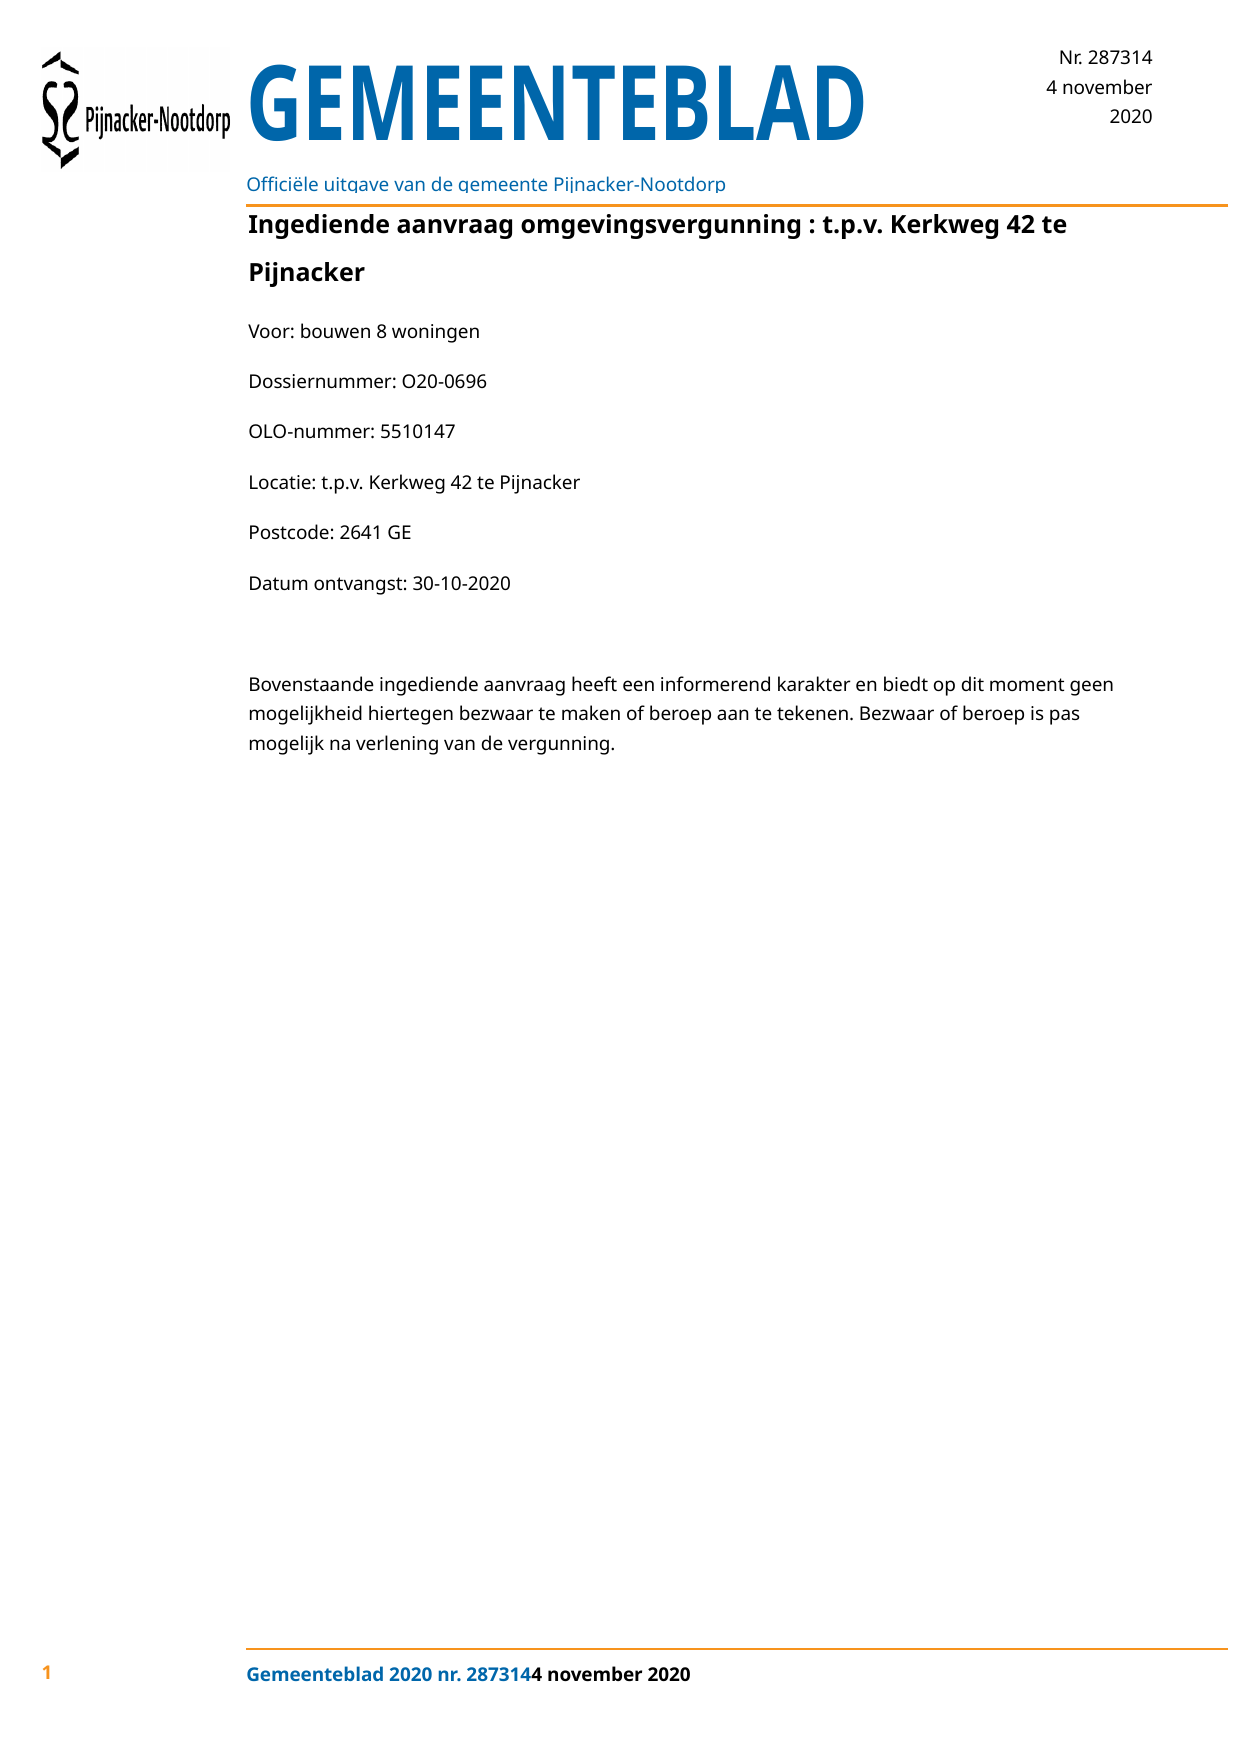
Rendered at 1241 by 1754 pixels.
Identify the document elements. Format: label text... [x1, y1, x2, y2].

text Dossiernummer: O20-0696 [248, 368, 1152, 394]
text Locatie: t.p.v. Kerkweg 42 te Pijnacker [248, 469, 1152, 495]
text OLO-nummer: 5510147 [248, 419, 1152, 444]
picture [41, 47, 231, 172]
text Voor: bouwen 8 woningen [248, 318, 1152, 344]
text Ingediende aanvraag omgevingsvergunning : t.p.v. Kerkweg 42 te Pijnacker [248, 207, 1152, 288]
text Bovenstaande ingediende aanvraag heeft een informerend karakter en biedt op dit moment geen mogelijkheid hiertegen bezwaar te maken of beroep aan te tekenen. Bezwaar of beroep is pas mogelijk na verlening van de vergunning. [248, 671, 1152, 756]
text Datum ontvangst: 30-10-2020 [248, 570, 1152, 596]
text Postcode: 2641 GE [248, 519, 1152, 545]
